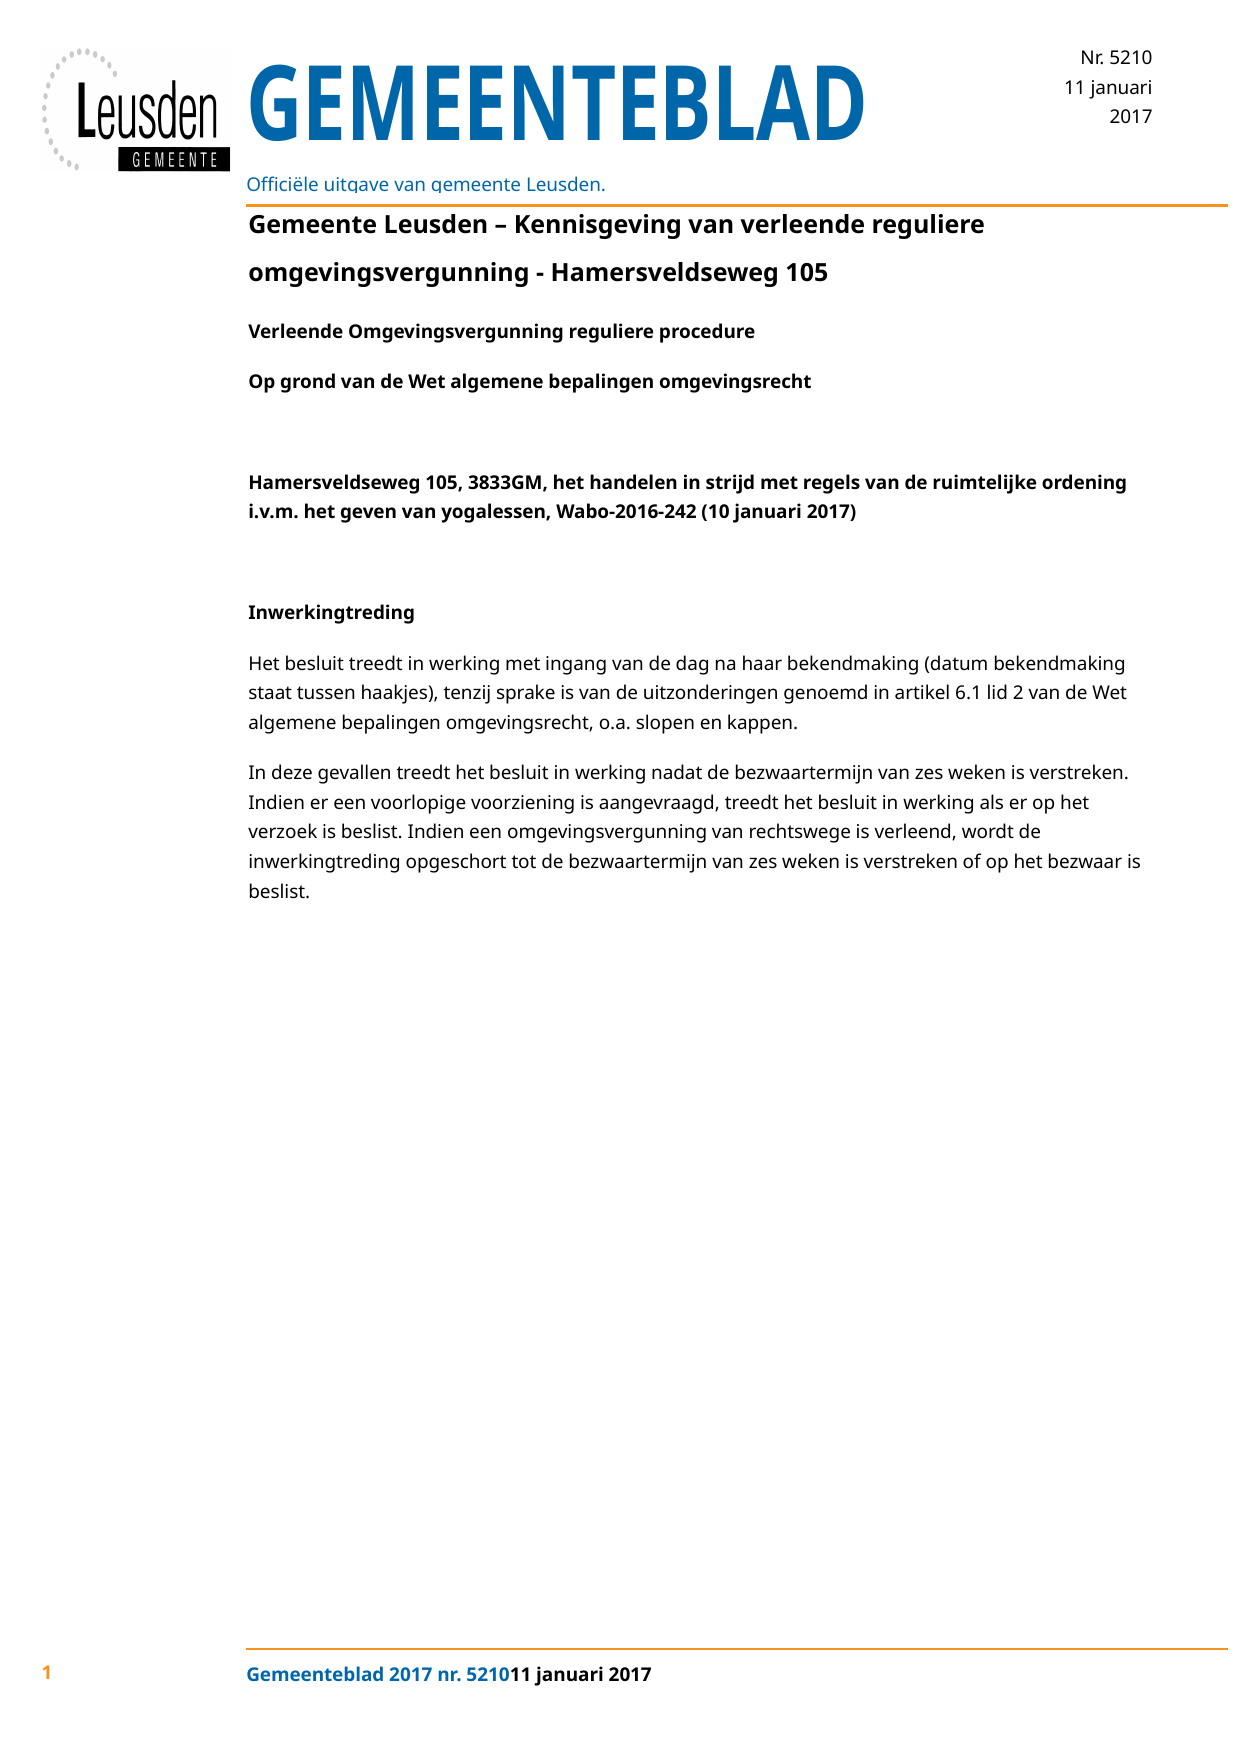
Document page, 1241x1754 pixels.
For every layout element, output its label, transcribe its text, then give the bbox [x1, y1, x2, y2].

picture [41, 47, 231, 172]
text Het besluit treedt in werking met ingang van de dag na haar bekendmaking (datum bekendmaking staat tussen haakjes), tenzij sprake is van de uitzonderingen genoemd in artikel 6.1 lid 2 van de Wet algemene bepalingen omgevingsrecht, o.a. slopen en kappen. [248, 650, 1152, 735]
text In deze gevallen treedt het besluit in werking nadat de bezwaartermijn van zes weken is verstreken. Indien er een voorlopige voorziening is aangevraagd, treedt het besluit in werking als er op het verzoek is beslist. Indien een omgevingsvergunning van rechtswege is verleend, wordt de inwerkingtreding opgeschort tot de bezwaartermijn van zes weken is verstreken of op het bezwaar is beslist. [248, 759, 1152, 904]
text Gemeente Leusden – Kennisgeving van verleende reguliere omgevingsvergunning - Hamersveldseweg 105 [248, 207, 1152, 288]
text Op grond van de Wet algemene bepalingen omgevingsrecht [248, 368, 1152, 394]
text Verleende Omgevingsvergunning reguliere procedure [248, 318, 1152, 344]
text Inwerkingtreding [248, 599, 1152, 625]
text Hamersveldseweg 105, 3833GM, het handelen in strijd met regels van de ruimtelijke ordening i.v.m. het geven van yogalessen, Wabo-2016-242 (10 januari 2017) [248, 469, 1152, 524]
